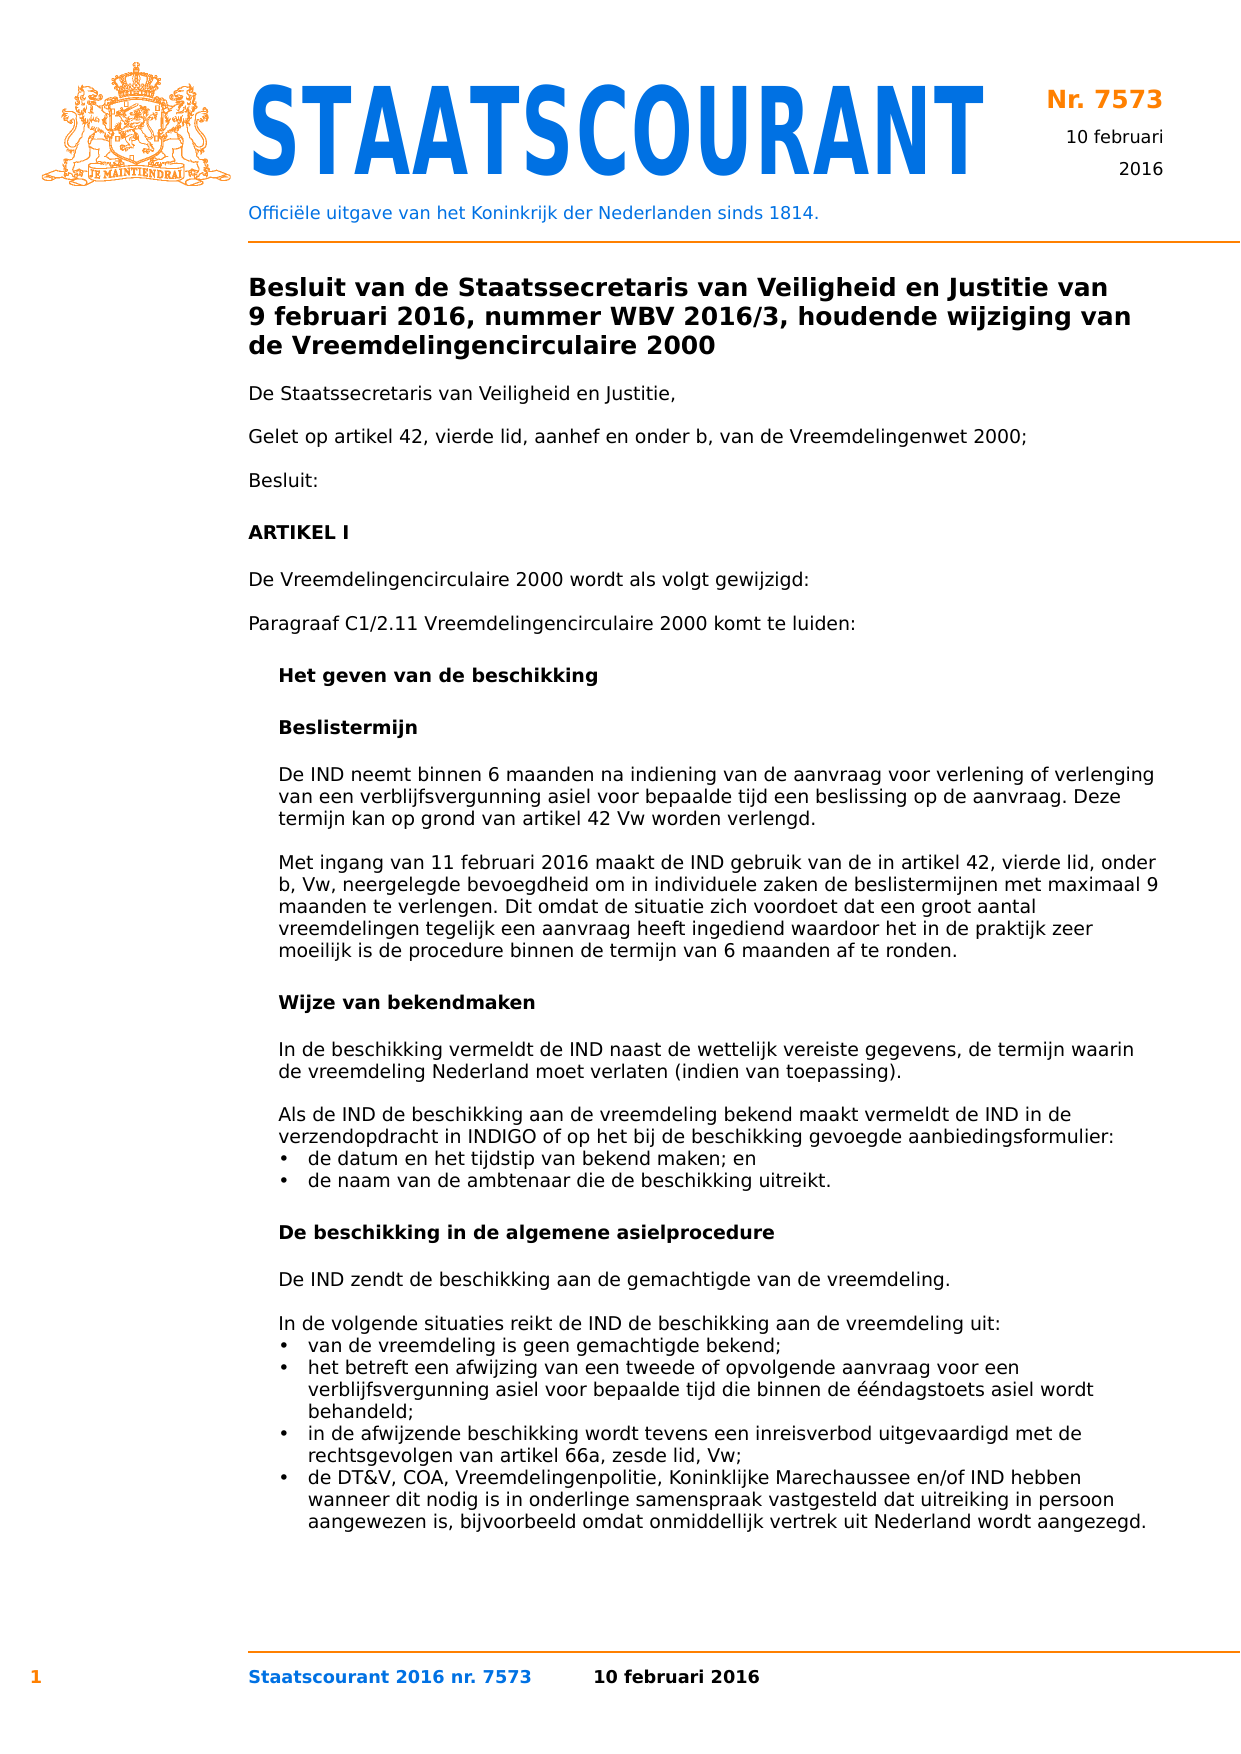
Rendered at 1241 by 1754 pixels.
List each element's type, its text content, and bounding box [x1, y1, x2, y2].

picture [41, 62, 231, 186]
subtitle Wijze van bekendmaken [278, 992, 1163, 1013]
table_cell 2016 [998, 153, 1240, 203]
text In de volgende situaties reikt de IND de beschikking aan de vreemdeling uit: [278, 1313, 1163, 1335]
text Gelet op artikel 42, vierde lid, aanhef en onder b, van de Vreemdelingenwet 2000; [248, 426, 1163, 448]
subtitle Besluit van de Staatssecretaris van Veiligheid en Justitie van 9 februari 2016, nummer WBV 2016/3, houdende wijziging van de Vreemdelingencirculaire 2000 [248, 273, 1163, 361]
text • de datum en het tijdstip van bekend maken; en [278, 1148, 1163, 1170]
text • van de vreemdeling is geen gemachtigde bekend; [278, 1335, 1163, 1357]
subtitle ARTIKEL I [248, 522, 1163, 544]
text De Vreemdelingencirculaire 2000 wordt als volgt gewijzigd: [248, 569, 1163, 591]
subtitle Het geven van de beschikking [278, 665, 1163, 687]
text • de DT&V, COA, Vreemdelingenpolitie, Koninklijke Marechaussee en/of IND hebben wanneer dit nodig is in onderlinge samenspraak vastgesteld dat uitreiking in persoon aangewezen is, bijvoorbeeld omdat onmiddellijk vertrek uit Nederland wordt aangezegd. [278, 1467, 1163, 1533]
text • het betreft een afwijzing van een tweede of opvolgende aanvraag voor een verblijfsvergunning asiel voor bepaalde tijd die binnen de ééndagstoets asiel wordt behandeld; [278, 1357, 1163, 1423]
text • de naam van de ambtenaar die de beschikking uitreikt. [278, 1170, 1163, 1192]
text Als de IND de beschikking aan de vreemdeling bekend maakt vermeldt de IND in de verzendopdracht in INDIGO of op het bij de beschikking gevoegde aanbiedingsformulier: [278, 1104, 1163, 1148]
table_header [25, 62, 248, 241]
table_header STAATSCOURANT [248, 62, 998, 203]
text De Staatssecretaris van Veiligheid en Justitie, [248, 382, 1163, 404]
table_cell 10 februari [998, 121, 1240, 153]
text • in de afwijzende beschikking wordt tevens een inreisverbod uitgevaardigd met de rechtsgevolgen van artikel 66a, zesde lid, Vw; [278, 1423, 1163, 1467]
subtitle De beschikking in de algemene asielprocedure [278, 1222, 1163, 1244]
text De IND zendt de beschikking aan de gemachtigde van de vreemdeling. [278, 1269, 1163, 1291]
text De IND neemt binnen 6 maanden na indiening van de aanvraag voor verlening of verlenging van een verblijfsvergunning asiel voor bepaalde tijd een beslissing op de aanvraag. Deze termijn kan op grond van artikel 42 Vw worden verlengd. [278, 764, 1163, 830]
table_header Nr. 7573 [998, 62, 1240, 121]
text Paragraaf C1/2.11 Vreemdelingencirculaire 2000 komt te luiden: [248, 613, 1163, 635]
text In de beschikking vermeldt de IND naast de wettelijk vereiste gegevens, de termijn waarin de vreemdeling Nederland moet verlaten (indien van toepassing). [278, 1038, 1163, 1082]
table_cell Officiële uitgave van het Koninkrijk der Nederlanden sinds 1814. [248, 203, 1240, 241]
text Besluit: [248, 470, 1163, 492]
subtitle Beslistermijn [278, 717, 1163, 739]
text Met ingang van 11 februari 2016 maakt de IND gebruik van de in artikel 42, vierde lid, onder b, Vw, neergelegde bevoegdheid om in individuele zaken de beslistermijnen met maximaal 9 maanden te verlengen. Dit omdat de situatie zich voordoet dat een groot aantal vreemdelingen tegelijk een aanvraag heeft ingediend waardoor het in de praktijk zeer moeilijk is de procedure binnen de termijn van 6 maanden af te ronden. [278, 852, 1163, 962]
